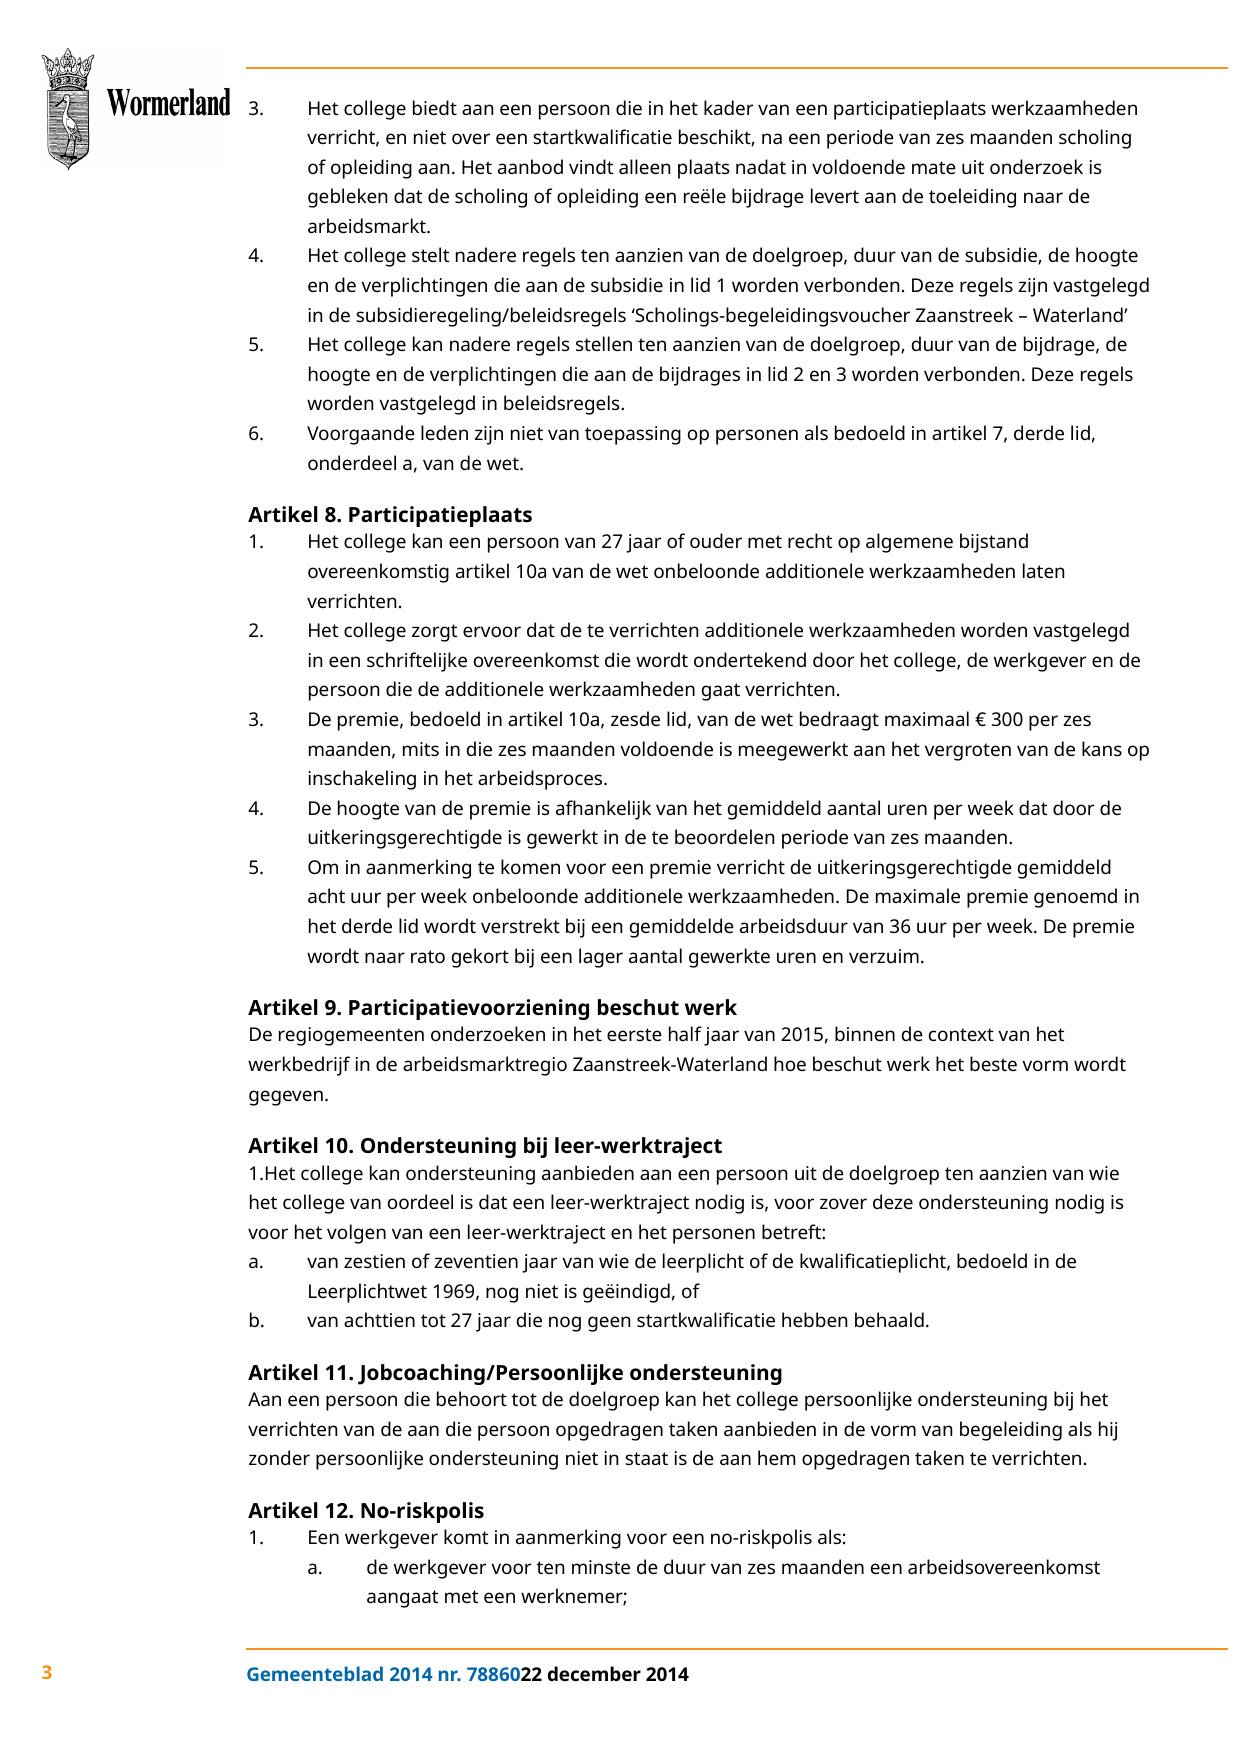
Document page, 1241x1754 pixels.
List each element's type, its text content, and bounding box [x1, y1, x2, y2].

list De premie, bedoeld in artikel 10a, zesde lid, van de wet bedraagt maximaal € 300 per zes maanden, mits in die zes maanden voldoende is meegewerkt aan het vergroten van de kans op inschakeling in het arbeidsproces. [248, 706, 1152, 791]
text Artikel 9. Participatievoorziening beschut werk [248, 993, 1152, 1022]
list van achttien tot 27 jaar die nog geen startkwalificatie hebben behaald. [248, 1308, 1152, 1333]
list Het college zorgt ervoor dat de te verrichten additionele werkzaamheden worden vastgelegd in een schriftelijke overeenkomst die wordt ondertekend door het college, de werkgever en de persoon die de additionele werkzaamheden gaat verrichten. [248, 617, 1152, 702]
list Een werkgever komt in aanmerking voor een no-riskpolis als: [248, 1524, 1152, 1550]
list van zestien of zeventien jaar van wie de leerplicht of de kwalificatieplicht, bedoeld in de Leerplichtwet 1969, nog niet is geëindigd, of [248, 1248, 1152, 1304]
list De hoogte van de premie is afhankelijk van het gemiddeld aantal uren per week dat door de uitkeringsgerechtigde is gewerkt in de te beoordelen periode van zes maanden. [248, 795, 1152, 850]
list Het college biedt aan een persoon die in het kader van een participatieplaats werkzaamheden verricht, en niet over een startkwalificatie beschikt, na een periode van zes maanden scholing of opleiding aan. Het aanbod vindt alleen plaats nadat in voldoende mate uit onderzoek is gebleken dat de scholing of opleiding een reële bijdrage levert aan de toeleiding naar de arbeidsmarkt. [248, 95, 1152, 239]
text Artikel 10. Ondersteuning bij leer-werktraject [248, 1131, 1152, 1160]
text Artikel 8. Participatieplaats [248, 500, 1152, 529]
list Het college kan nadere regels stellen ten aanzien van de doelgroep, duur van de bijdrage, de hoogte en de verplichtingen die aan de bijdrages in lid 2 en 3 worden verbonden. Deze regels worden vastgelegd in beleidsregels. [248, 331, 1152, 416]
text Aan een persoon die behoort tot de doelgroep kan het college persoonlijke ondersteuning bij het verrichten van de aan die persoon opgedragen taken aanbieden in de vorm van begeleiding als hij zonder persoonlijke ondersteuning niet in staat is de aan hem opgedragen taken te verrichten. [248, 1386, 1152, 1471]
text De regiogemeenten onderzoeken in het eerste half jaar van 2015, binnen de context van het werkbedrijf in de arbeidsmarktregio Zaanstreek-Waterland hoe beschut werk het beste vorm wordt gegeven. [248, 1022, 1152, 1107]
list Om in aanmerking te komen voor een premie verricht de uitkeringsgerechtigde gemiddeld acht uur per week onbeloonde additionele werkzaamheden. De maximale premie genoemd in het derde lid wordt verstrekt bij een gemiddelde arbeidsduur van 36 uur per week. De premie wordt naar rato gekort bij een lager aantal gewerkte uren en verzuim. [248, 854, 1152, 968]
list Het college kan een persoon van 27 jaar of ouder met recht op algemene bijstand overeenkomstig artikel 10a van de wet onbeloonde additionele werkzaamheden laten verrichten. [248, 529, 1152, 613]
text Artikel 11. Jobcoaching/Persoonlijke ondersteuning [248, 1358, 1152, 1386]
picture [41, 47, 231, 172]
text Artikel 12. No-riskpolis [248, 1496, 1152, 1524]
text 1.Het college kan ondersteuning aanbieden aan een persoon uit de doelgroep ten aanzien van wie het college van oordeel is dat een leer-werktraject nodig is, voor zover deze ondersteuning nodig is voor het volgen van een leer-werktraject en het personen betreft: [248, 1160, 1152, 1244]
list Voorgaande leden zijn niet van toepassing op personen als bedoeld in artikel 7, derde lid, onderdeel a, van de wet. [248, 420, 1152, 476]
list de werkgever voor ten minste de duur van zes maanden een arbeidsovereenkomst aangaat met een werknemer; [307, 1554, 1152, 1609]
list Het college stelt nadere regels ten aanzien van de doelgroep, duur van de subsidie, de hoogte en de verplichtingen die aan de subsidie in lid 1 worden verbonden. Deze regels zijn vastgelegd in de subsidieregeling/beleidsregels ‘Scholings-begeleidingsvoucher Zaanstreek – Waterland’ [248, 243, 1152, 328]
